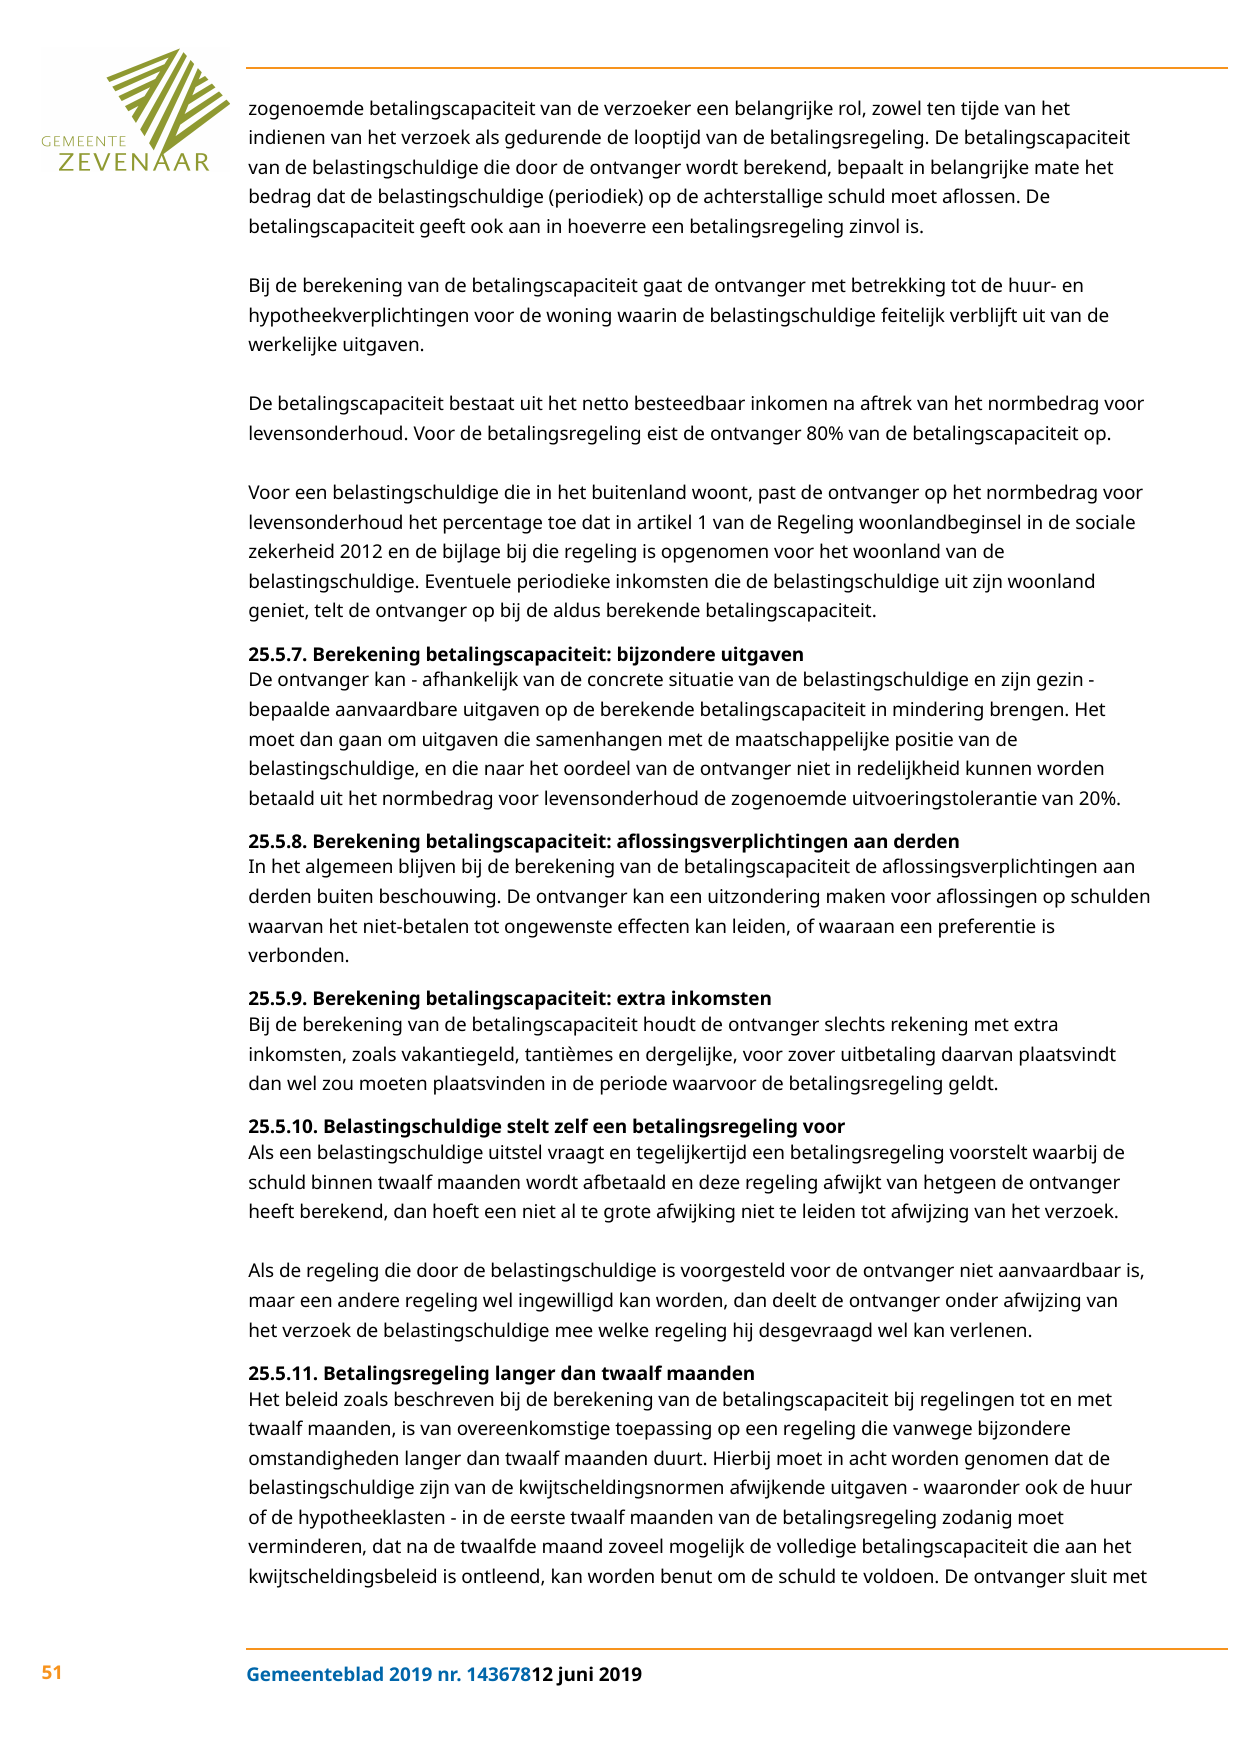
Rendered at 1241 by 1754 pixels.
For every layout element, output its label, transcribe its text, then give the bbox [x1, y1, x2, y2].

text Als de regeling die door de belastingschuldige is voorgesteld voor de ontvanger niet aanvaardbaar is, maar een andere regeling wel ingewilligd kan worden, dan deelt de ontvanger onder afwijzing van het verzoek de belastingschuldige mee welke regeling hij desgevraagd wel kan verlenen. [248, 1258, 1152, 1343]
text Bij de berekening van de betalingscapaciteit gaat de ontvanger met betrekking tot de huur- en hypotheekverplichtingen voor de woning waarin de belastingschuldige feitelijk verblijft uit van de werkelijke uitgaven. [248, 272, 1152, 357]
text zogenoemde betalingscapaciteit van de verzoeker een belangrijke rol, zowel ten tijde van het indienen van het verzoek als gedurende de looptijd van de betalingsregeling. De betalingscapaciteit van de belastingschuldige die door de ontvanger wordt berekend, bepaalt in belangrijke mate het bedrag dat de belastingschuldige (periodiek) op de achterstallige schuld moet aflossen. De betalingscapaciteit geeft ook aan in hoeverre een betalingsregeling zinvol is. [248, 95, 1152, 239]
text 25.5.7. Berekening betalingscapaciteit: bijzondere uitgaven [248, 641, 1152, 667]
picture [41, 47, 231, 172]
text 25.5.8. Berekening betalingscapaciteit: aflossingsverplichtingen aan derden [248, 828, 1152, 854]
text In het algemeen blijven bij de berekening van de betalingscapaciteit de aflossingsverplichtingen aan derden buiten beschouwing. De ontvanger kan een uitzondering maken voor aflossingen op schulden waarvan het niet-betalen tot ongewenste effecten kan leiden, of waaraan een preferentie is verbonden. [248, 854, 1152, 968]
text Bij de berekening van de betalingscapaciteit houdt de ontvanger slechts rekening met extra inkomsten, zoals vakantiegeld, tantièmes en dergelijke, voor zover uitbetaling daarvan plaatsvindt dan wel zou moeten plaatsvinden in de periode waarvoor de betalingsregeling geldt. [248, 1011, 1152, 1096]
text Het beleid zoals beschreven bij de berekening van de betalingscapaciteit bij regelingen tot en met twaalf maanden, is van overeenkomstige toepassing op een regeling die vanwege bijzondere omstandigheden langer dan twaalf maanden duurt. Hierbij moet in acht worden genomen dat de belastingschuldige zijn van de kwijtscheldingsnormen afwijkende uitgaven - waaronder ook de huur of de hypotheeklasten - in de eerste twaalf maanden van de betalingsregeling zodanig moet verminderen, dat na de twaalfde maand zoveel mogelijk de volledige betalingscapaciteit die aan het kwijtscheldingsbeleid is ontleend, kan worden benut om de schuld te voldoen. De ontvanger sluit met [248, 1386, 1152, 1589]
text De betalingscapaciteit bestaat uit het netto besteedbaar inkomen na aftrek van het normbedrag voor levensonderhoud. Voor de betalingsregeling eist de ontvanger 80% van de betalingscapaciteit op. [248, 391, 1152, 446]
text 25.5.10. Belastingschuldige stelt zelf een betalingsregeling voor [248, 1114, 1152, 1139]
text 25.5.11. Betalingsregeling langer dan twaalf maanden [248, 1360, 1152, 1386]
text 25.5.9. Berekening betalingscapaciteit: extra inkomsten [248, 986, 1152, 1011]
text De ontvanger kan - afhankelijk van de concrete situatie van de belastingschuldige en zijn gezin - bepaalde aanvaardbare uitgaven op de berekende betalingscapaciteit in mindering brengen. Het moet dan gaan om uitgaven die samenhangen met de maatschappelijke positie van de belastingschuldige, en die naar het oordeel van de ontvanger niet in redelijkheid kunnen worden betaald uit het normbedrag voor levensonderhoud de zogenoemde uitvoeringstolerantie van 20%. [248, 667, 1152, 811]
text Als een belastingschuldige uitstel vraagt en tegelijkertijd een betalingsregeling voorstelt waarbij de schuld binnen twaalf maanden wordt afbetaald en deze regeling afwijkt van hetgeen de ontvanger heeft berekend, dan hoeft een niet al te grote afwijking niet te leiden tot afwijzing van het verzoek. [248, 1139, 1152, 1224]
text Voor een belastingschuldige die in het buitenland woont, past de ontvanger op het normbedrag voor levensonderhoud het percentage toe dat in artikel 1 van de Regeling woonlandbeginsel in de sociale zekerheid 2012 en de bijlage bij die regeling is opgenomen voor het woonland van de belastingschuldige. Eventuele periodieke inkomsten die de belastingschuldige uit zijn woonland geniet, telt de ontvanger op bij de aldus berekende betalingscapaciteit. [248, 479, 1152, 623]
